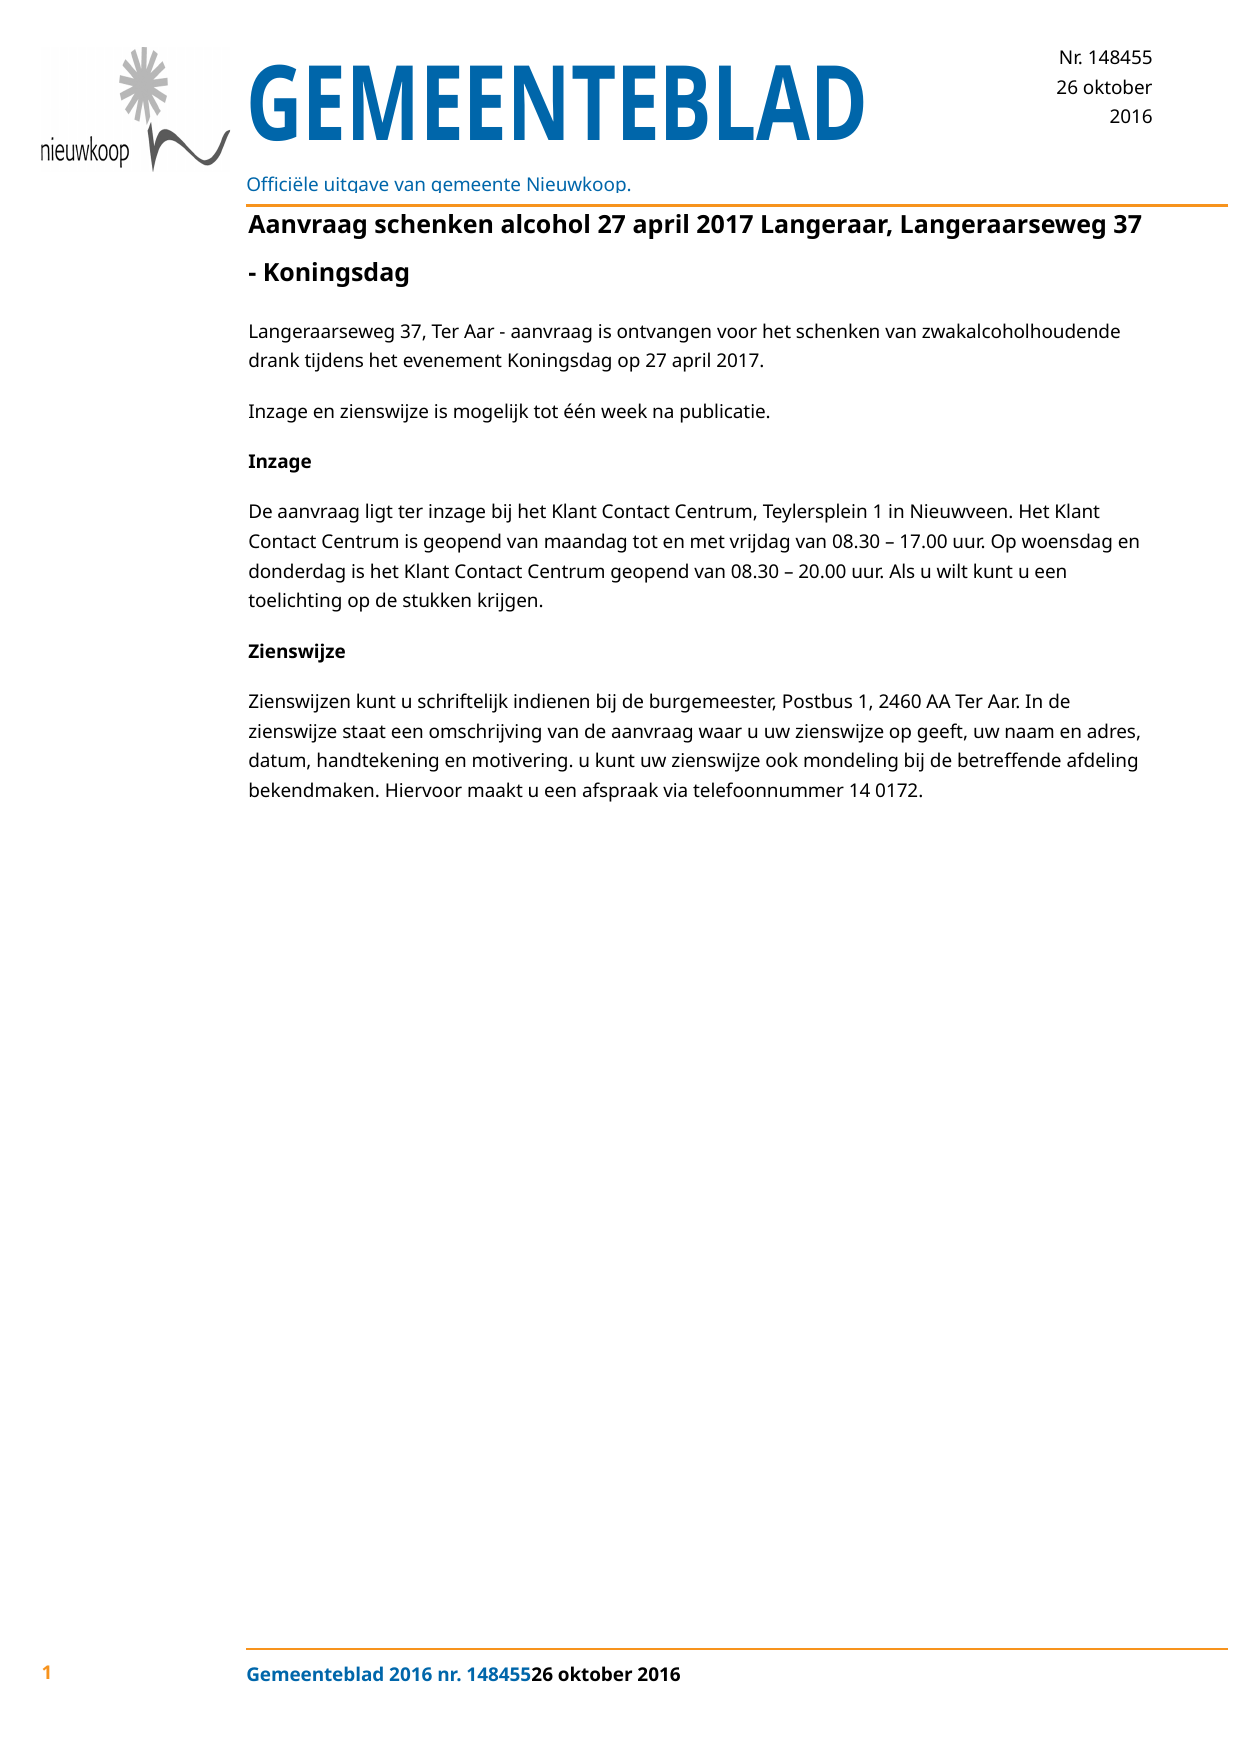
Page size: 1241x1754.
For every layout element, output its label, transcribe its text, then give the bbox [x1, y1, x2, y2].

text Zienswijzen kunt u schriftelijk indienen bij de burgemeester, Postbus 1, 2460 AA Ter Aar. In de zienswijze staat een omschrijving van de aanvraag waar u uw zienswijze op geeft, uw naam en adres, datum, handtekening en motivering. u kunt uw zienswijze ook mondeling bij de betreffende afdeling bekendmaken. Hiervoor maakt u een afspraak via telefoonnummer 14 0172. [248, 688, 1152, 803]
text Aanvraag schenken alcohol 27 april 2017 Langeraar, Langeraarseweg 37 - Koningsdag [248, 207, 1152, 288]
text Zienswijze [248, 638, 1152, 664]
text Inzage [248, 448, 1152, 474]
text Inzage en zienswijze is mogelijk tot één week na publicatie. [248, 398, 1152, 424]
text De aanvraag ligt ter inzage bij het Klant Contact Centrum, Teylersplein 1 in Nieuwveen. Het Klant Contact Centrum is geopend van maandag tot en met vrijdag van 08.30 – 17.00 uur. Op woensdag en donderdag is het Klant Contact Centrum geopend van 08.30 – 20.00 uur. Als u wilt kunt u een toelichting op de stukken krijgen. [248, 499, 1152, 613]
text Langeraarseweg 37, Ter Aar - aanvraag is ontvangen voor het schenken van zwakalcoholhoudende drank tijdens het evenement Koningsdag op 27 april 2017. [248, 318, 1152, 373]
picture [41, 47, 231, 172]
